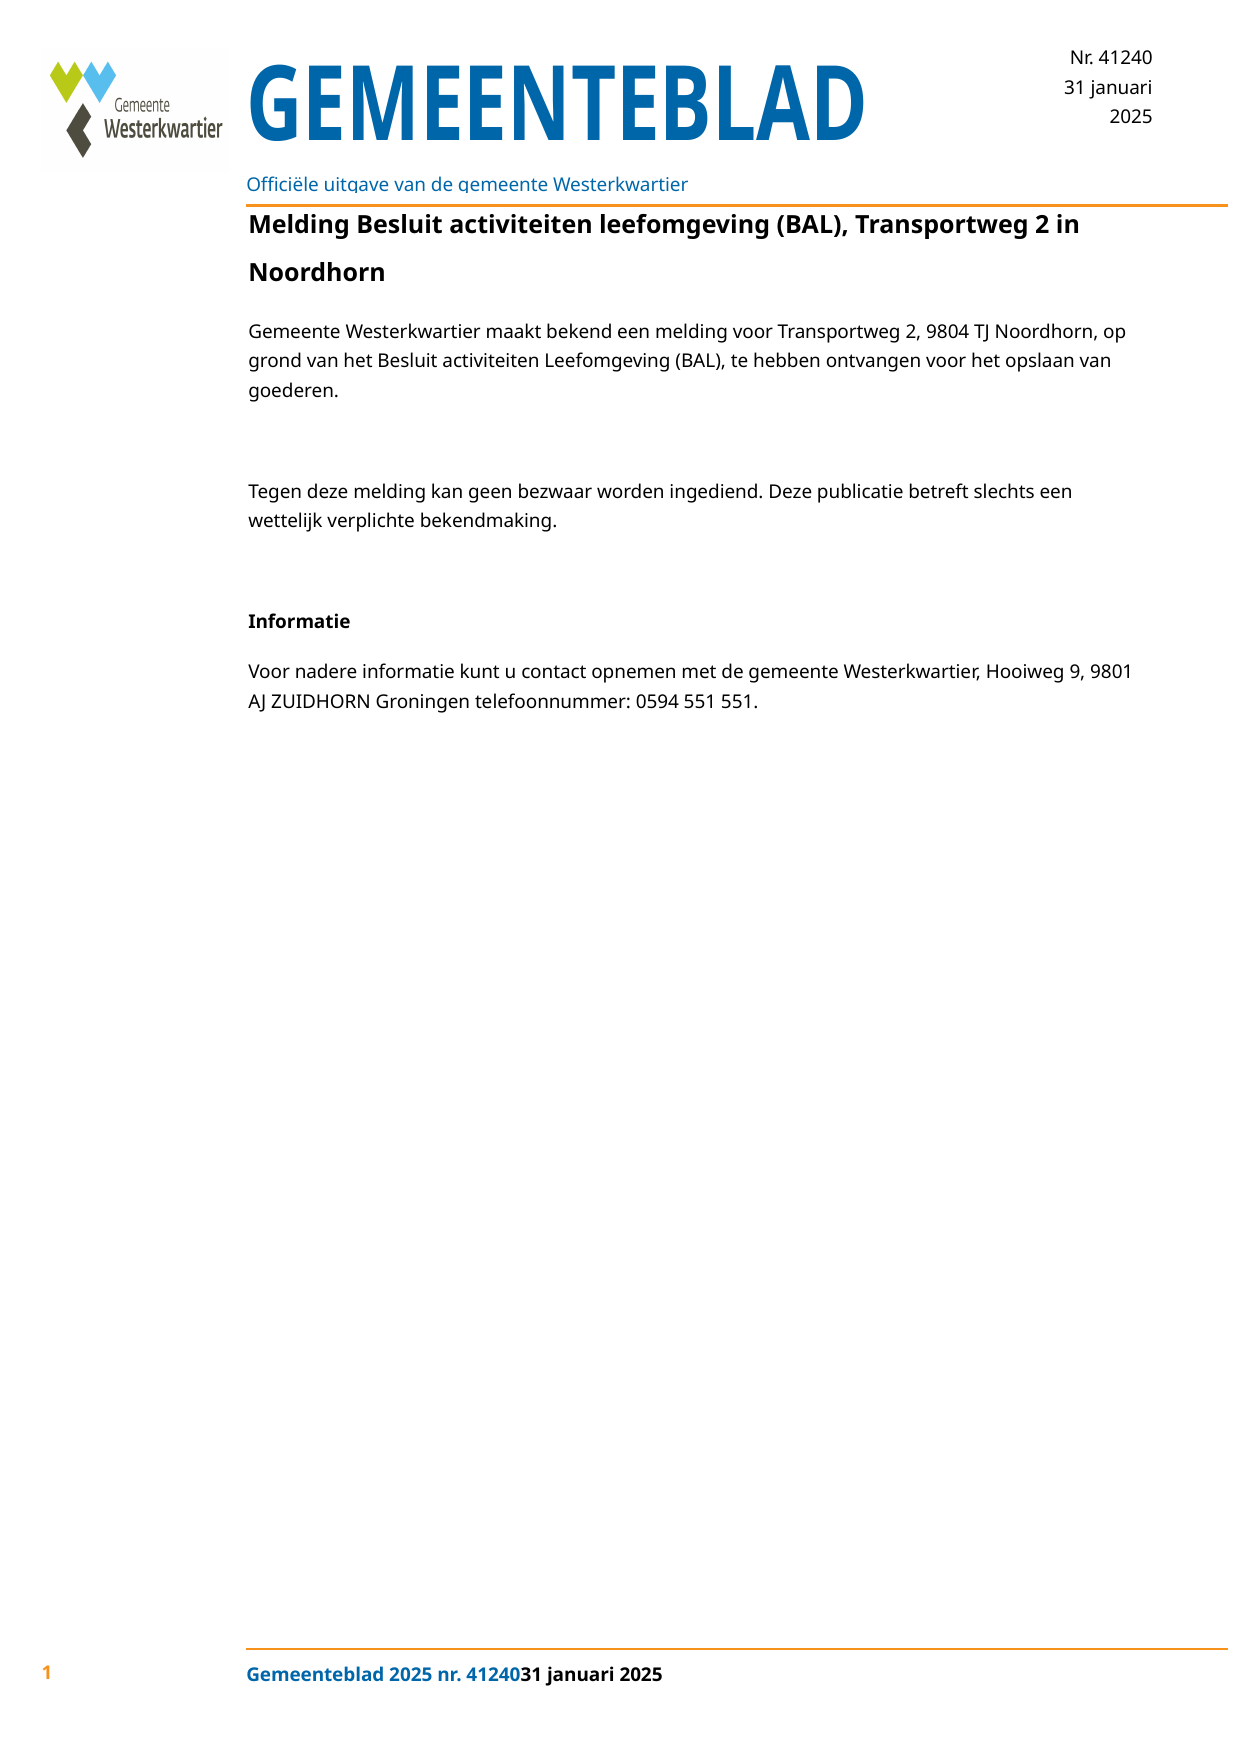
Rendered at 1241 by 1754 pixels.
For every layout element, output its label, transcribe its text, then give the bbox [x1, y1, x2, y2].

text Melding Besluit activiteiten leefomgeving (BAL), Transportweg 2 in Noordhorn [248, 207, 1152, 288]
text Gemeente Westerkwartier maakt bekend een melding voor Transportweg 2, 9804 TJ Noordhorn, op grond van het Besluit activiteiten Leefomgeving (BAL), te hebben ontvangen voor het opslaan van goederen. [248, 318, 1152, 403]
text Voor nadere informatie kunt u contact opnemen met de gemeente Westerkwartier, Hooiweg 9, 9801 AJ ZUIDHORN Groningen telefoonnummer: 0594 551 551. [248, 659, 1152, 714]
text Tegen deze melding kan geen bezwaar worden ingediend. Deze publicatie betreft slechts een wettelijk verplichte bekendmaking. [248, 478, 1152, 533]
picture [41, 47, 231, 172]
text Informatie [248, 608, 1152, 634]
